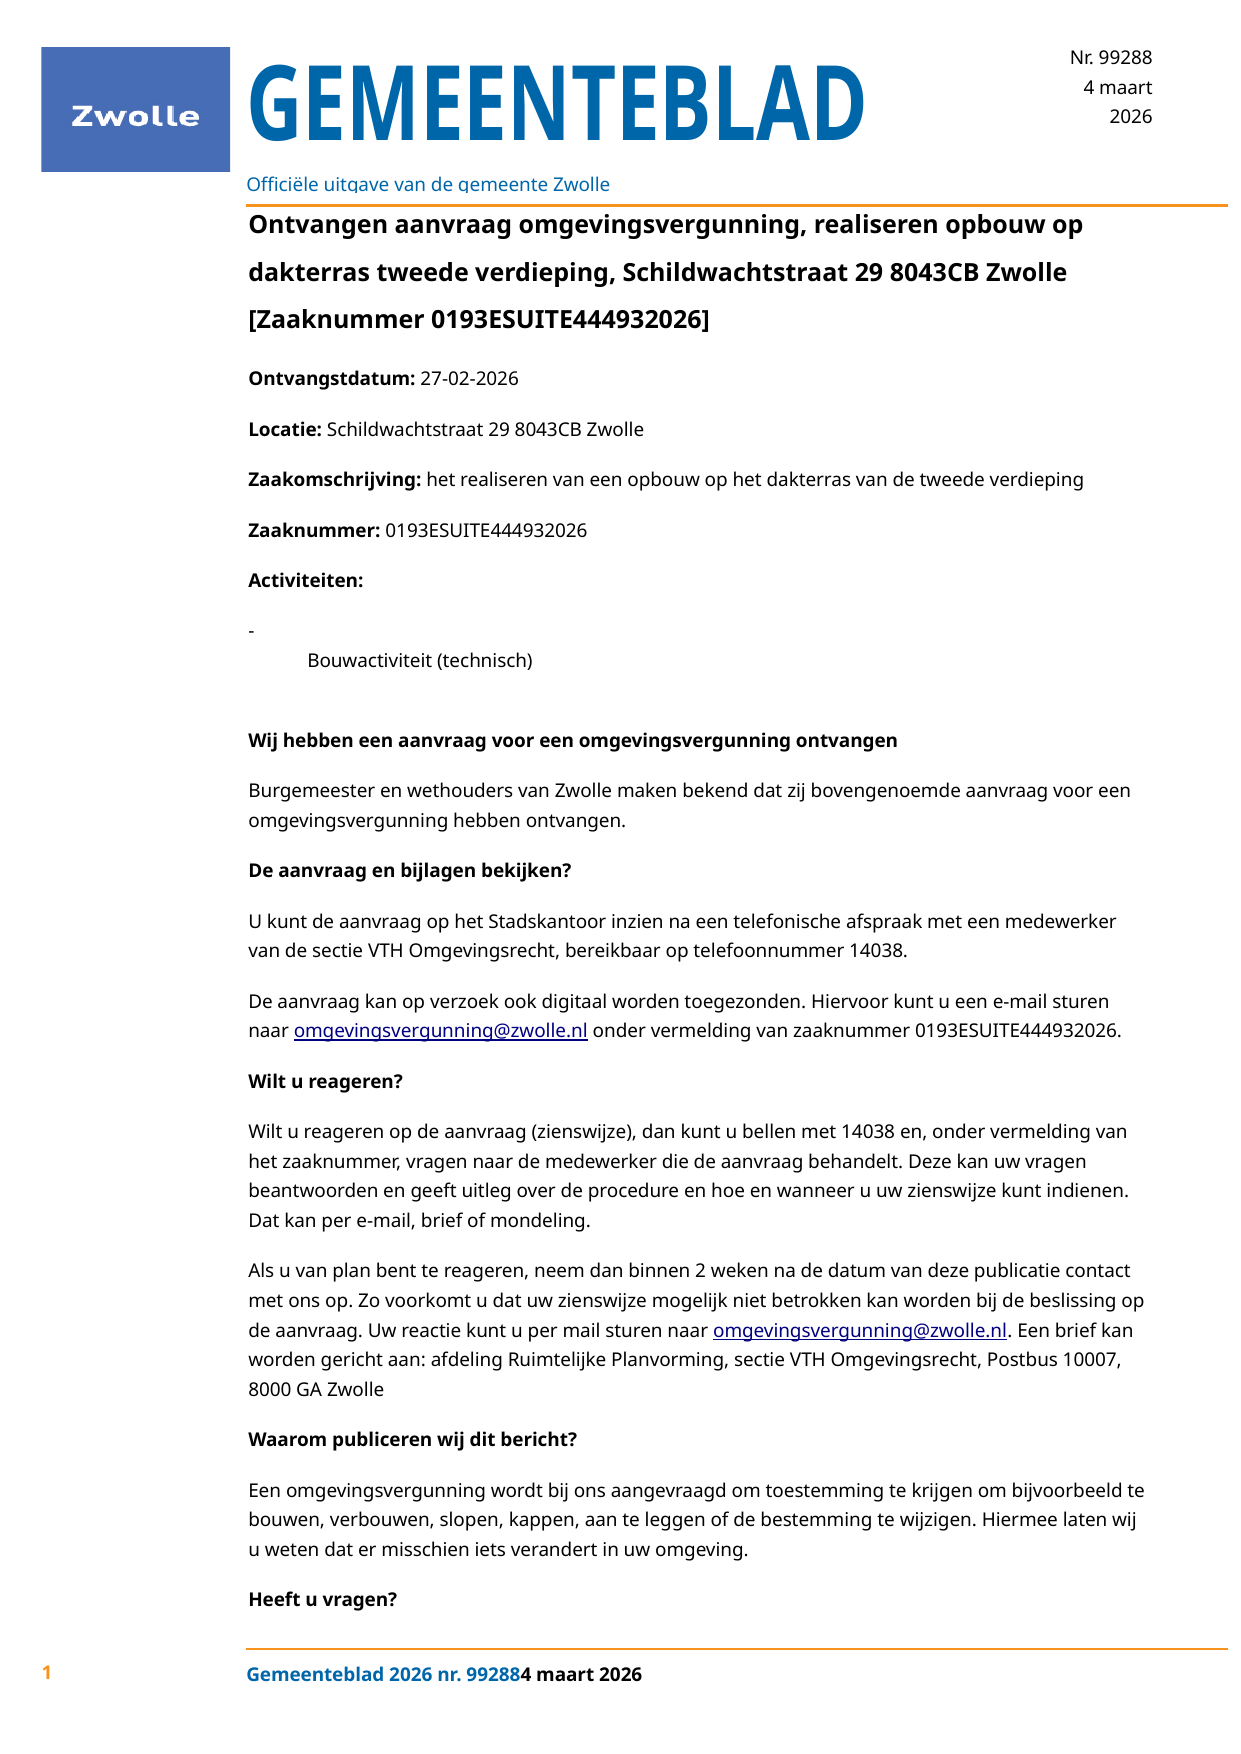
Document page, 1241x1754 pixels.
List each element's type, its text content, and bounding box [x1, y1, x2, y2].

picture [41, 47, 231, 172]
text Locatie: Schildwachtstraat 29 8043CB Zwolle [248, 416, 1152, 442]
text Ontvangstdatum: 27-02-2026 [248, 366, 1152, 391]
text Wij hebben een aanvraag voor een omgevingsvergunning ontvangen [248, 727, 1152, 753]
text De aanvraag kan op verzoek ook digitaal worden toegezonden. Hiervoor kunt u een e-mail sturen naar omgevingsvergunning@zwolle.nl onder vermelding van zaaknummer 0193ESUITE444932026. [248, 988, 1152, 1043]
text Zaaknummer: 0193ESUITE444932026 [248, 517, 1152, 542]
text Waarom publiceren wij dit bericht? [248, 1426, 1152, 1452]
text Ontvangen aanvraag omgevingsvergunning, realiseren opbouw op dakterras tweede verdieping, Schildwachtstraat 29 8043CB Zwolle [Zaaknummer 0193ESUITE444932026] [248, 207, 1152, 336]
list Bouwactiviteit (technisch) [248, 647, 1152, 673]
text Burgemeester en wethouders van Zwolle maken bekend dat zij bovengenoemde aanvraag voor een omgevingsvergunning hebben ontvangen. [248, 778, 1152, 833]
text Wilt u reageren? [248, 1068, 1152, 1094]
text Heeft u vragen? [248, 1586, 1152, 1612]
text Als u van plan bent te reageren, neem dan binnen 2 weken na de datum van deze publicatie contact met ons op. Zo voorkomt u dat uw zienswijze mogelijk niet betrokken kan worden bij de beslissing op de aanvraag. Uw reactie kunt u per mail sturen naar omgevingsvergunning@zwolle.nl. Een brief kan worden gericht aan: afdeling Ruimtelijke Planvorming, sectie VTH Omgevingsrecht, Postbus 10007, 8000 GA Zwolle [248, 1258, 1152, 1402]
text De aanvraag en bijlagen bekijken? [248, 858, 1152, 883]
text Zaakomschrijving: het realiseren van een opbouw op het dakterras van de tweede verdieping [248, 466, 1152, 492]
text U kunt de aanvraag op het Stadskantoor inzien na een telefonische afspraak met een medewerker van de sectie VTH Omgevingsrecht, bereikbaar op telefoonnummer 14038. [248, 908, 1152, 963]
text Een omgevingsvergunning wordt bij ons aangevraagd om toestemming te krijgen om bijvoorbeeld te bouwen, verbouwen, slopen, kappen, aan te leggen of de bestemming te wijzigen. Hiermee laten wij u weten dat er misschien iets verandert in uw omgeving. [248, 1477, 1152, 1562]
text Wilt u reageren op de aanvraag (zienswijze), dan kunt u bellen met 14038 en, onder vermelding van het zaaknummer, vragen naar de medewerker die de aanvraag behandelt. Deze kan uw vragen beantwoorden en geeft uitleg over de procedure en hoe en wanneer u uw zienswijze kunt indienen. Dat kan per e-mail, brief of mondeling. [248, 1118, 1152, 1233]
text Activiteiten: [248, 567, 1152, 593]
